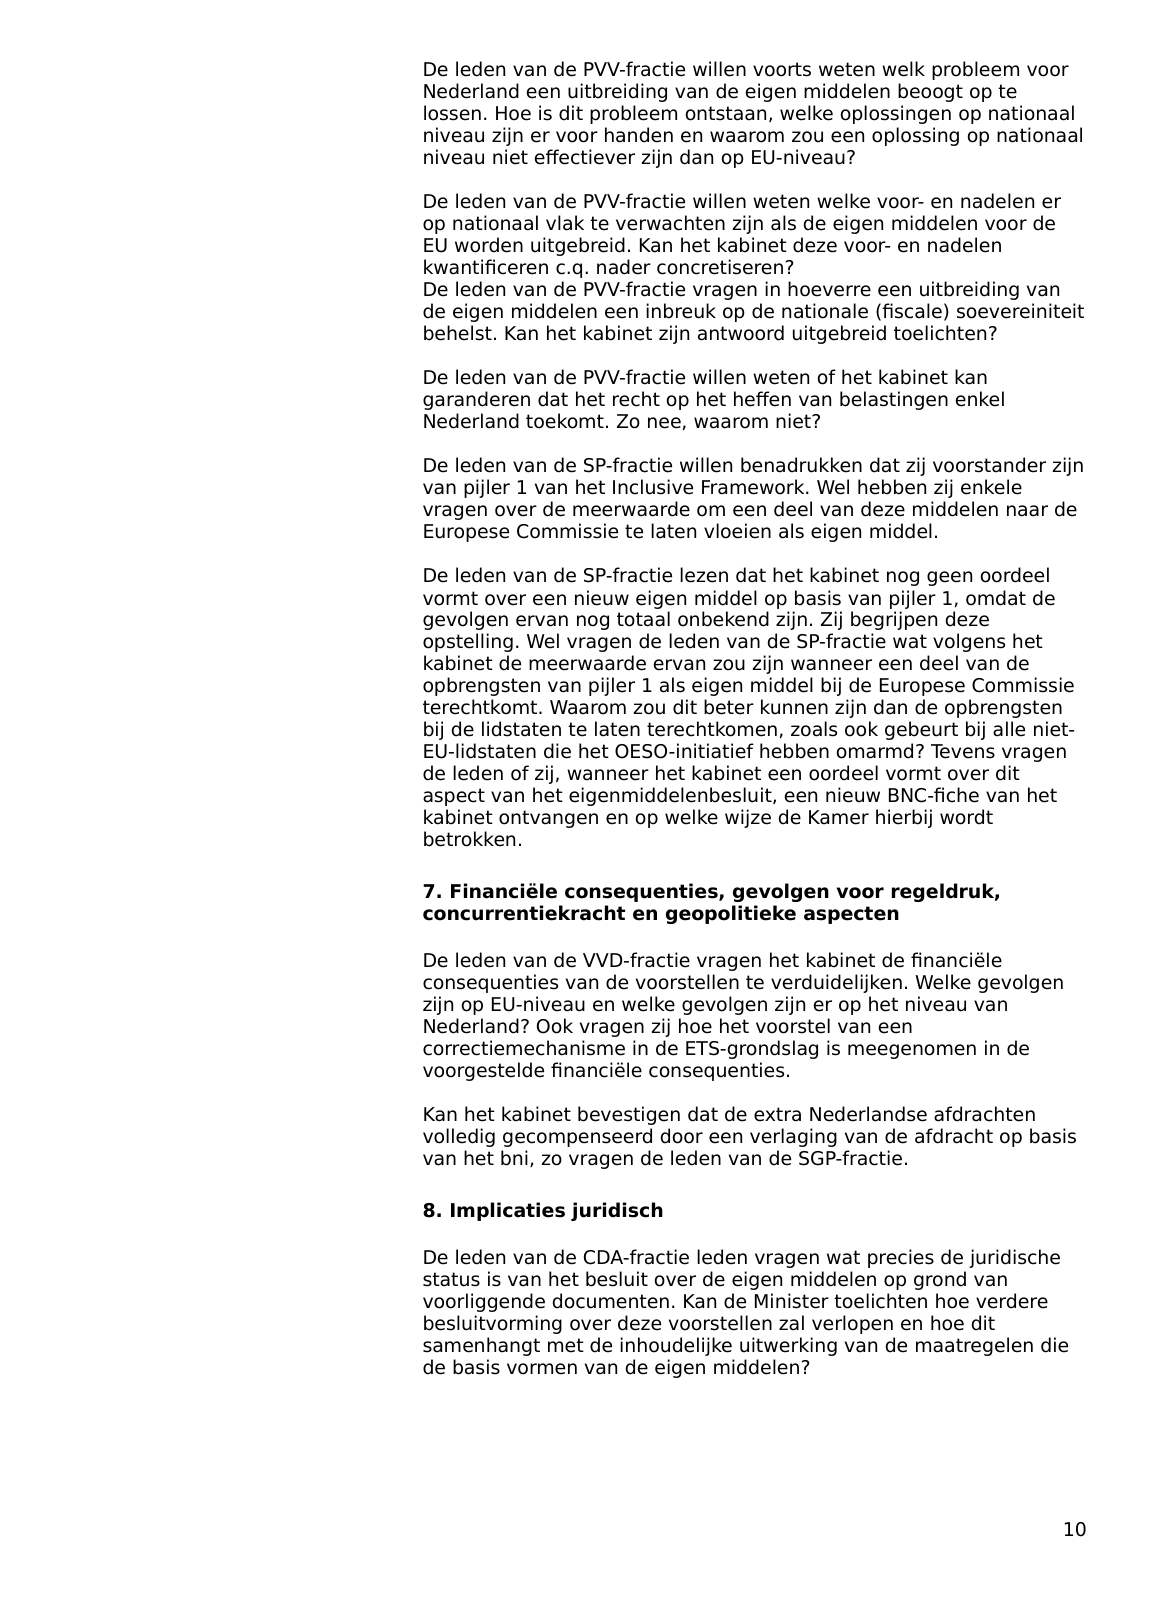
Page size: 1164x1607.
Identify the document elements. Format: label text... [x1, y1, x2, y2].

text De leden van de PVV-fractie willen voorts weten welk probleem voor Nederland een uitbreiding van de eigen middelen beoogt op te lossen. Hoe is dit probleem ontstaan, welke oplossingen op nationaal niveau zijn er voor handen en waarom zou een oplossing op nationaal niveau niet effectiever zijn dan op EU-niveau? [422, 59, 1087, 169]
text De leden van de SP-fractie willen benadrukken dat zij voorstander zijn van pijler 1 van het Inclusive Framework. Wel hebben zij enkele vragen over de meerwaarde om een deel van deze middelen naar de Europese Commissie te laten vloeien als eigen middel. [422, 455, 1087, 543]
text De leden van de PVV-fractie willen weten welke voor- en nadelen er op nationaal vlak te verwachten zijn als de eigen middelen voor de EU worden uitgebreid. Kan het kabinet deze voor- en nadelen kwantificeren c.q. nader concretiseren? [422, 191, 1087, 279]
text De leden van de PVV-fractie willen weten of het kabinet kan garanderen dat het recht op het heffen van belastingen enkel Nederland toekomt. Zo nee, waarom niet? [422, 367, 1087, 433]
text De leden van de VVD-fractie vragen het kabinet de financiële consequenties van de voorstellen te verduidelijken. Welke gevolgen zijn op EU-niveau en welke gevolgen zijn er op het niveau van Nederland? Ook vragen zij hoe het voorstel van een correctiemechanisme in de ETS-grondslag is meegenomen in de voorgestelde financiële consequenties. [422, 950, 1087, 1082]
text De leden van de SP-fractie lezen dat het kabinet nog geen oordeel vormt over een nieuw eigen middel op basis van pijler 1, omdat de gevolgen ervan nog totaal onbekend zijn. Zij begrijpen deze opstelling. Wel vragen de leden van de SP-fractie wat volgens het kabinet de meerwaarde ervan zou zijn wanneer een deel van de opbrengsten van pijler 1 als eigen middel bij de Europese Commissie terechtkomt. Waarom zou dit beter kunnen zijn dan de opbrengsten bij de lidstaten te laten terechtkomen, zoals ook gebeurt bij alle niet-EU-lidstaten die het OESO-initiatief hebben omarmd? Tevens vragen de leden of zij, wanneer het kabinet een oordeel vormt over dit aspect van het eigenmiddelenbesluit, een nieuw BNC-fiche van het kabinet ontvangen en op welke wijze de Kamer hierbij wordt betrokken. [422, 565, 1087, 851]
subtitle 7. Financiële consequenties, gevolgen voor regeldruk, concurrentiekracht en geopolitieke aspecten [422, 881, 1087, 925]
text De leden van de CDA-fractie leden vragen wat precies de juridische status is van het besluit over de eigen middelen op grond van voorliggende documenten. Kan de Minister toelichten hoe verdere besluitvorming over deze voorstellen zal verlopen en hoe dit samenhangt met de inhoudelijke uitwerking van de maatregelen die de basis vormen van de eigen middelen? [422, 1247, 1087, 1379]
text Kan het kabinet bevestigen dat de extra Nederlandse afdrachten volledig gecompenseerd door een verlaging van de afdracht op basis van het bni, zo vragen de leden van de SGP-fractie. [422, 1104, 1087, 1170]
text De leden van de PVV-fractie vragen in hoeverre een uitbreiding van de eigen middelen een inbreuk op de nationale (fiscale) soevereiniteit behelst. Kan het kabinet zijn antwoord uitgebreid toelichten? [422, 279, 1087, 345]
subtitle 8. Implicaties juridisch [422, 1200, 1087, 1222]
